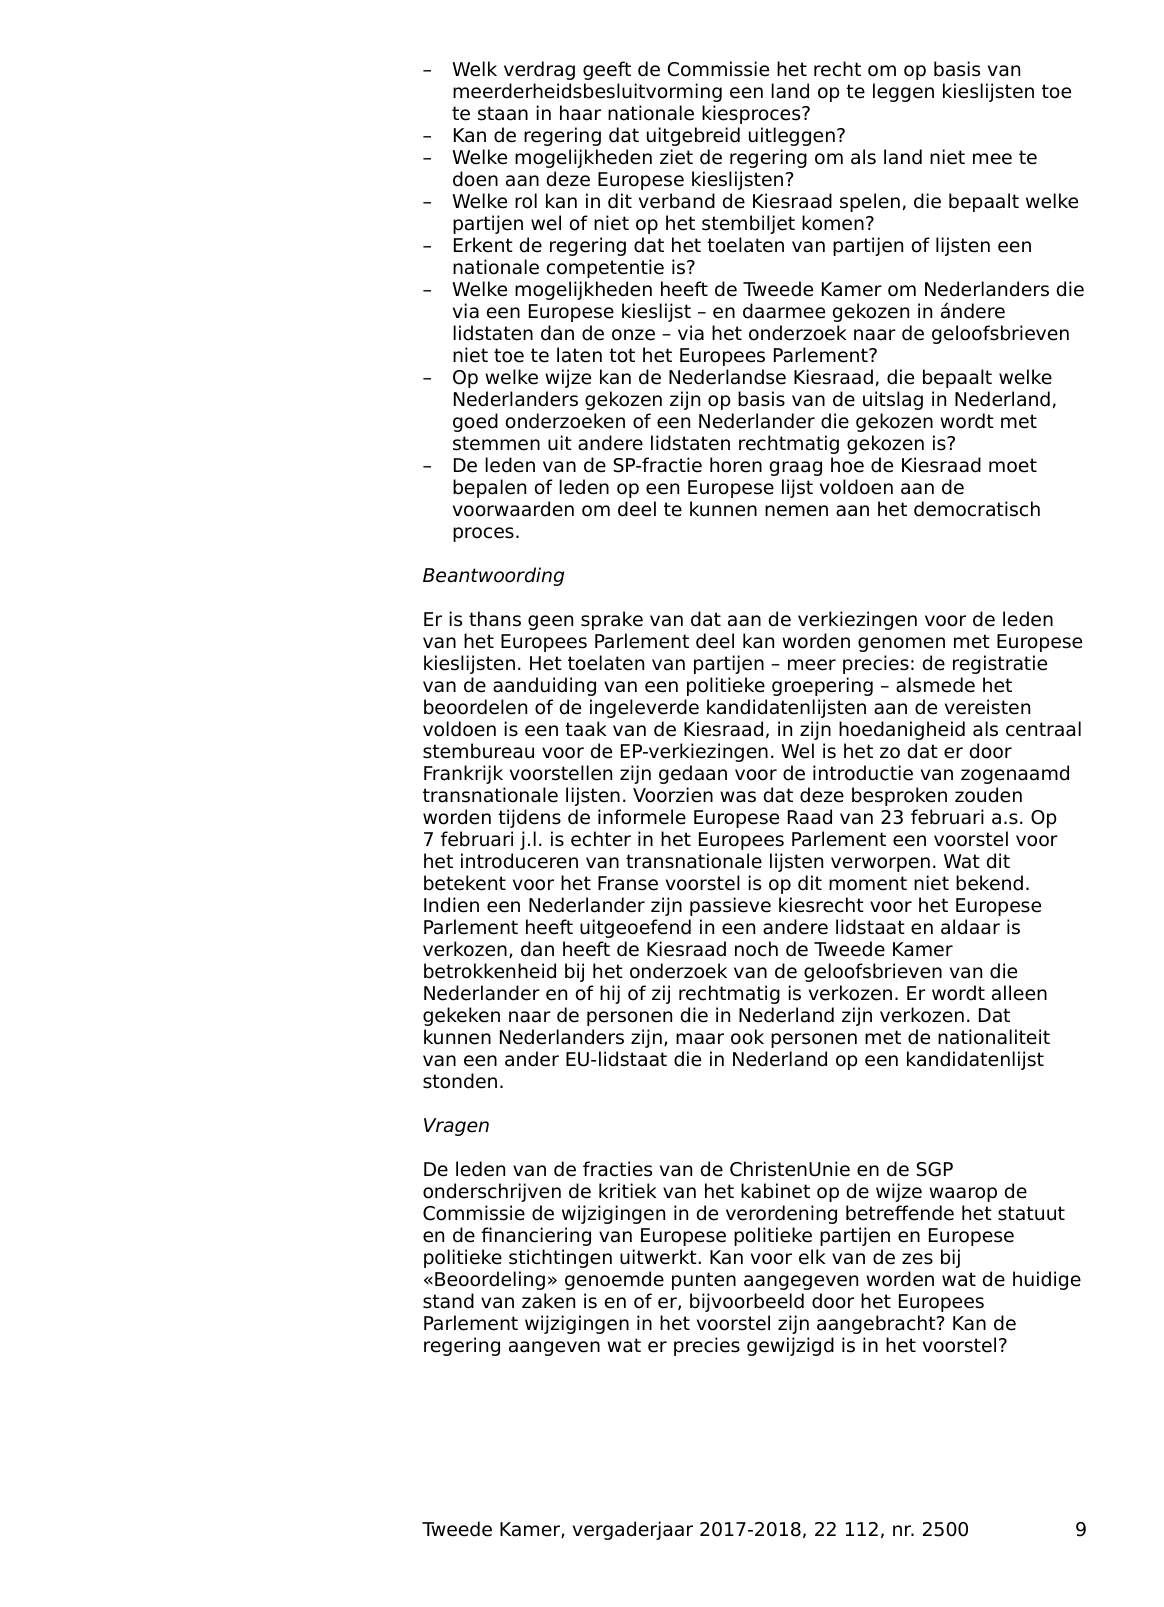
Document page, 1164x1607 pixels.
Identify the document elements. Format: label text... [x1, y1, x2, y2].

text – Erkent de regering dat het toelaten van partijen of lijsten een nationale competentie is? [422, 235, 1087, 279]
text – Kan de regering dat uitgebreid uitleggen? [422, 125, 1087, 147]
text – De leden van de SP-fractie horen graag hoe de Kiesraad moet bepalen of leden op een Europese lijst voldoen aan de voorwaarden om deel te kunnen nemen aan het democratisch proces. [422, 455, 1087, 543]
text – Welke mogelijkheden heeft de Tweede Kamer om Nederlanders die via een Europese kieslijst – en daarmee gekozen in ándere lidstaten dan de onze – via het onderzoek naar de geloofsbrieven niet toe te laten tot het Europees Parlement? [422, 279, 1087, 367]
text – Welk verdrag geeft de Commissie het recht om op basis van meerderheidsbesluitvorming een land op te leggen kieslijsten toe te staan in haar nationale kiesproces? [422, 59, 1087, 125]
subtitle Beantwoording [422, 565, 1087, 587]
text – Welke mogelijkheden ziet de regering om als land niet mee te doen aan deze Europese kieslijsten? [422, 147, 1087, 191]
text De leden van de fracties van de ChristenUnie en de SGP onderschrijven de kritiek van het kabinet op de wijze waarop de Commissie de wijzigingen in de verordening betreffende het statuut en de financiering van Europese politieke partijen en Europese politieke stichtingen uitwerkt. Kan voor elk van de zes bij «Beoordeling» genoemde punten aangegeven worden wat de huidige stand van zaken is en of er, bijvoorbeeld door het Europees Parlement wijzigingen in het voorstel zijn aangebracht? Kan de regering aangeven wat er precies gewijzigd is in het voorstel? [422, 1159, 1087, 1357]
text Er is thans geen sprake van dat aan de verkiezingen voor de leden van het Europees Parlement deel kan worden genomen met Europese kieslijsten. Het toelaten van partijen – meer precies: de registratie van de aanduiding van een politieke groepering – alsmede het beoordelen of de ingeleverde kandidatenlijsten aan de vereisten voldoen is een taak van de Kiesraad, in zijn hoedanigheid als centraal stembureau voor de EP-verkiezingen. Wel is het zo dat er door Frankrijk voorstellen zijn gedaan voor de introductie van zogenaamd transnationale lijsten. Voorzien was dat deze besproken zouden worden tijdens de informele Europese Raad van 23 februari a.s. Op 7 februari j.l. is echter in het Europees Parlement een voorstel voor het introduceren van transnationale lijsten verworpen. Wat dit betekent voor het Franse voorstel is op dit moment niet bekend. [422, 609, 1087, 895]
text Indien een Nederlander zijn passieve kiesrecht voor het Europese Parlement heeft uitgeoefend in een andere lidstaat en aldaar is verkozen, dan heeft de Kiesraad noch de Tweede Kamer betrokkenheid bij het onderzoek van de geloofsbrieven van die Nederlander en of hij of zij rechtmatig is verkozen. Er wordt alleen gekeken naar de personen die in Nederland zijn verkozen. Dat kunnen Nederlanders zijn, maar ook personen met de nationaliteit van een ander EU-lidstaat die in Nederland op een kandidatenlijst stonden. [422, 895, 1087, 1092]
text – Op welke wijze kan de Nederlandse Kiesraad, die bepaalt welke Nederlanders gekozen zijn op basis van de uitslag in Nederland, goed onderzoeken of een Nederlander die gekozen wordt met stemmen uit andere lidstaten rechtmatig gekozen is? [422, 367, 1087, 455]
text – Welke rol kan in dit verband de Kiesraad spelen, die bepaalt welke partijen wel of niet op het stembiljet komen? [422, 191, 1087, 235]
subtitle Vragen [422, 1115, 1087, 1137]
